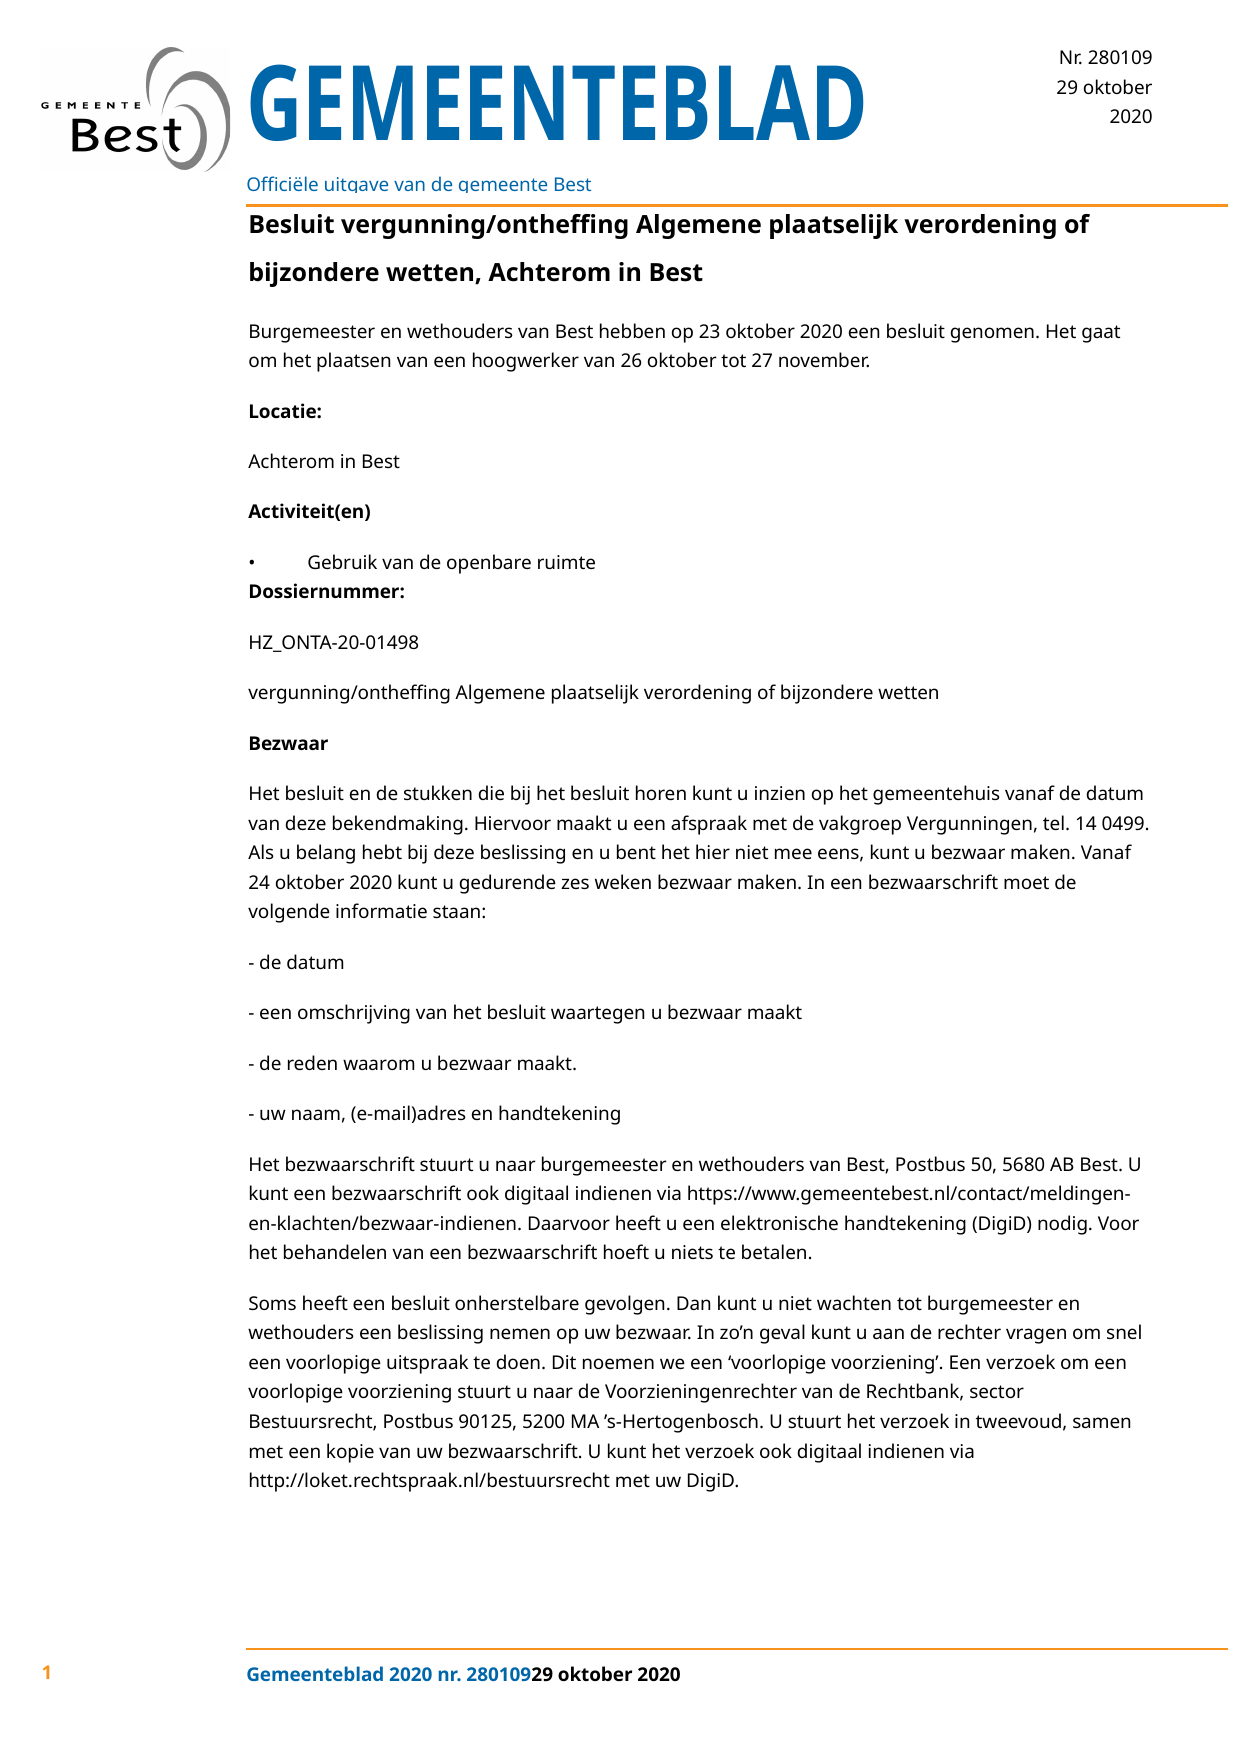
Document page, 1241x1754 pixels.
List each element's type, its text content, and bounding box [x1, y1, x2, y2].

list Gebruik van de openbare ruimte [248, 549, 1152, 575]
text - een omschrijving van het besluit waartegen u bezwaar maakt [248, 999, 1152, 1025]
text Locatie: [248, 398, 1152, 424]
text Achterom in Best [248, 448, 1152, 474]
text Bezwaar [248, 730, 1152, 756]
text HZ_ONTA-20-01498 [248, 629, 1152, 655]
picture [41, 47, 231, 172]
text Burgemeester en wethouders van Best hebben op 23 oktober 2020 een besluit genomen. Het gaat om het plaatsen van een hoogwerker van 26 oktober tot 27 november. [248, 318, 1152, 373]
text Het bezwaarschrift stuurt u naar burgemeester en wethouders van Best, Postbus 50, 5680 AB Best. U kunt een bezwaarschrift ook digitaal indienen via https://www.gemeentebest.nl/contact/meldingen-en-klachten/bezwaar-indienen. Daarvoor heeft u een elektronische handtekening (DigiD) nodig. Voor het behandelen van een bezwaarschrift hoeft u niets te betalen. [248, 1151, 1152, 1265]
text Soms heeft een besluit onherstelbare gevolgen. Dan kunt u niet wachten tot burgemeester en wethouders een beslissing nemen op uw bezwaar. In zo’n geval kunt u aan de rechter vragen om snel een voorlopige uitspraak te doen. Dit noemen we een ‘voorlopige voorziening’. Een verzoek om een voorlopige voorziening stuurt u naar de Voorzieningenrechter van de Rechtbank, sector Bestuursrecht, Postbus 90125, 5200 MA ’s-Hertogenbosch. U stuurt het verzoek in tweevoud, samen met een kopie van uw bezwaarschrift. U kunt het verzoek ook digitaal indienen via http://loket.rechtspraak.nl/bestuursrecht met uw DigiD. [248, 1290, 1152, 1493]
text vergunning/ontheffing Algemene plaatselijk verordening of bijzondere wetten [248, 679, 1152, 705]
text - de datum [248, 949, 1152, 975]
text Besluit vergunning/ontheffing Algemene plaatselijk verordening of bijzondere wetten, Achterom in Best [248, 207, 1152, 288]
text - uw naam, (e-mail)adres en handtekening [248, 1100, 1152, 1126]
text Activiteit(en) [248, 499, 1152, 524]
text Dossiernummer: [248, 579, 1152, 604]
text - de reden waarom u bezwaar maakt. [248, 1050, 1152, 1076]
text Het besluit en de stukken die bij het besluit horen kunt u inzien op het gemeentehuis vanaf de datum van deze bekendmaking. Hiervoor maakt u een afspraak met de vakgroep Vergunningen, tel. 14 0499. Als u belang hebt bij deze beslissing en u bent het hier niet mee eens, kunt u bezwaar maken. Vanaf 24 oktober 2020 kunt u gedurende zes weken bezwaar maken. In een bezwaarschrift moet de volgende informatie staan: [248, 780, 1152, 924]
